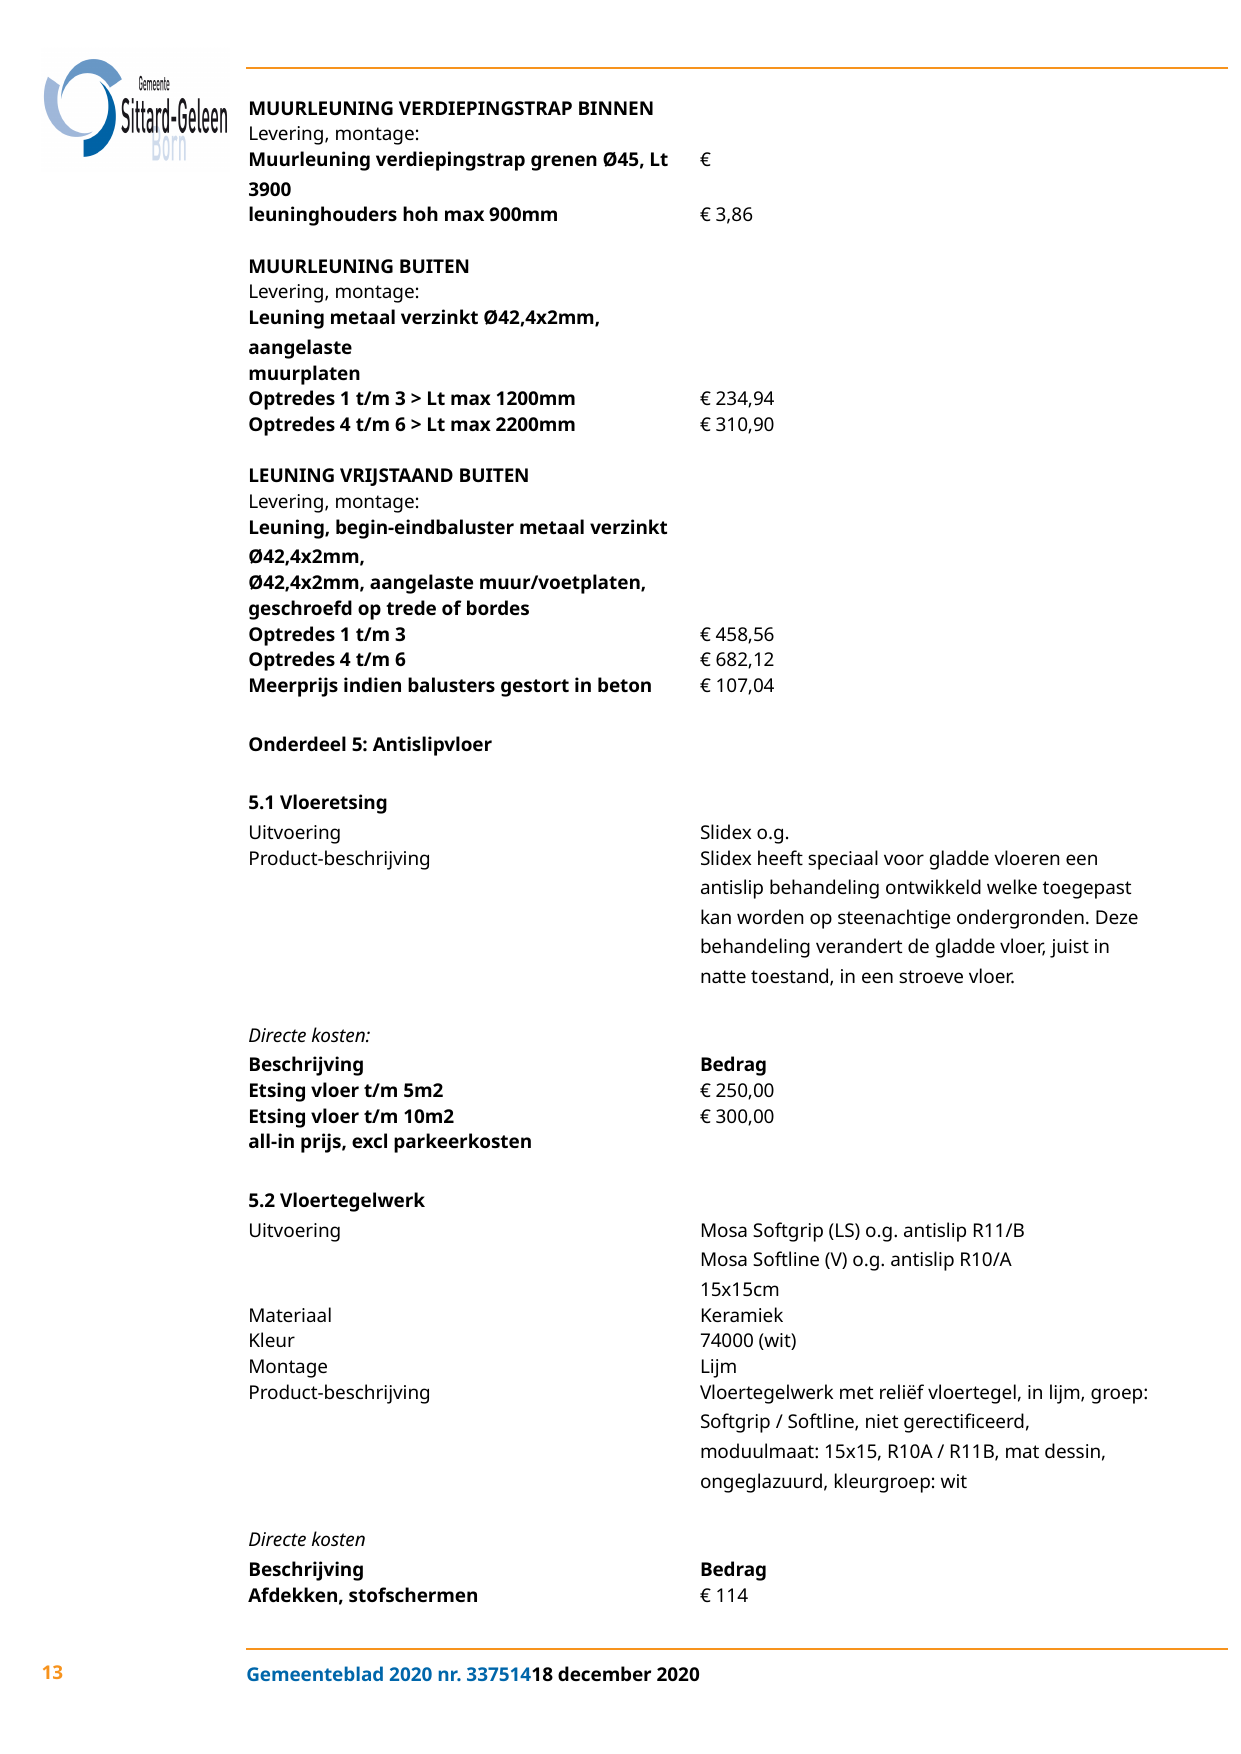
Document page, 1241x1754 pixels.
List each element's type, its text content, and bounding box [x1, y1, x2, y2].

table_cell 74000 (wit) [700, 1328, 1152, 1353]
table_cell MUURLEUNING BUITEN [248, 253, 700, 279]
table_cell Levering, montage: [248, 279, 700, 304]
table_cell [700, 514, 1152, 569]
table_header Uitvoering [248, 819, 700, 845]
table_cell [700, 1129, 1152, 1154]
table_cell [700, 253, 1152, 279]
table_cell [700, 227, 1152, 253]
table_cell € 300,00 [700, 1103, 1152, 1129]
table_cell geschroefd op trede of bordes [248, 595, 700, 621]
table_cell € 682,12 [700, 647, 1152, 672]
table_cell Lijm [700, 1353, 1152, 1379]
table_cell Optredes 4 t/m 6 > Lt max 2200mm [248, 411, 700, 437]
table_cell Montage [248, 1353, 700, 1379]
table_cell Optredes 1 t/m 3 > Lt max 1200mm [248, 386, 700, 411]
table_cell [700, 279, 1152, 304]
table_cell Kleur [248, 1328, 700, 1353]
table_cell Levering, montage: [248, 121, 700, 146]
table_cell Leuning, begin-eindbaluster metaal verzinkt Ø42,4x2mm, [248, 514, 700, 569]
table_cell [700, 463, 1152, 488]
table_cell Afdekken, stofschermen [248, 1582, 700, 1607]
table_cell Leuning metaal verzinkt Ø42,4x2mm, aangelaste [248, 305, 700, 360]
table_cell MUURLEUNING VERDIEPINGSTRAP BINNEN [248, 95, 700, 121]
table_cell Optredes 1 t/m 3 [248, 621, 700, 647]
table_cell all-in prijs, excl parkeerkosten [248, 1129, 700, 1154]
table_cell € 234,94 [700, 386, 1152, 411]
table_cell Product-beschrijving [248, 845, 700, 989]
table_cell muurplaten [248, 360, 700, 386]
text Directe kosten: [248, 1022, 1152, 1048]
table_header Onderdeel 5: Antislipvloer [248, 731, 1152, 757]
text Directe kosten [248, 1526, 1152, 1552]
table_cell [248, 437, 700, 463]
table_cell € [700, 146, 1152, 202]
table_cell Muurleuning verdiepingstrap grenen Ø45, Lt 3900 [248, 146, 700, 202]
table_header Mosa Softgrip (LS) o.g. antislip R11/B Mosa Softline (V) o.g. antislip R10/A 15x15cm [700, 1217, 1152, 1302]
table_cell Keramiek [700, 1302, 1152, 1328]
table_cell € 310,90 [700, 411, 1152, 437]
table_cell [700, 570, 1152, 595]
table_cell Slidex heeft speciaal voor gladde vloeren een antislip behandeling ontwikkeld welke toegepast kan worden op steenachtige ondergronden. Deze behandeling verandert de gladde vloer, juist in natte toestand, in een stroeve vloer. [700, 845, 1152, 989]
table_header Bedrag [700, 1052, 1152, 1077]
table_cell Meerprijs indien balusters gestort in beton [248, 673, 700, 698]
text 5.2 Vloertegelwerk [248, 1187, 1152, 1213]
table_cell € 107,04 [700, 673, 1152, 698]
table_header Uitvoering [248, 1217, 700, 1302]
table_cell [700, 595, 1152, 621]
table_cell Materiaal [248, 1302, 700, 1328]
picture [41, 47, 231, 172]
table_cell [700, 95, 1152, 121]
table_cell Optredes 4 t/m 6 [248, 647, 700, 672]
table_cell [700, 305, 1152, 360]
table_header Beschrijving [248, 1052, 700, 1077]
table_cell [700, 489, 1152, 514]
table_cell Etsing vloer t/m 10m2 [248, 1103, 700, 1129]
table_header Slidex o.g. [700, 819, 1152, 845]
table_cell LEUNING VRIJSTAAND BUITEN [248, 463, 700, 488]
table_cell € 114 [700, 1582, 1152, 1607]
table_cell € 250,00 [700, 1077, 1152, 1103]
table_header Bedrag [700, 1556, 1152, 1582]
table_cell Levering, montage: [248, 489, 700, 514]
table_cell Etsing vloer t/m 5m2 [248, 1077, 700, 1103]
table_cell [248, 227, 700, 253]
table_header Beschrijving [248, 1556, 700, 1582]
table_cell Vloertegelwerk met reliëf vloertegel, in lijm, groep: Softgrip / Softline, niet gerectificeerd, moduulmaat: 15x15, R10A / R11B, mat dessin, ongeglazuurd, kleurgroep: wit [700, 1379, 1152, 1493]
table_cell [700, 360, 1152, 386]
table_cell Ø42,4x2mm, aangelaste muur/voetplaten, [248, 570, 700, 595]
table_cell € 3,86 [700, 202, 1152, 227]
text 5.1 Vloeretsing [248, 789, 1152, 815]
table_cell [700, 437, 1152, 463]
table_cell Product-beschrijving [248, 1379, 700, 1493]
table_cell € 458,56 [700, 621, 1152, 647]
table_cell leuninghouders hoh max 900mm [248, 202, 700, 227]
table_cell [700, 121, 1152, 146]
